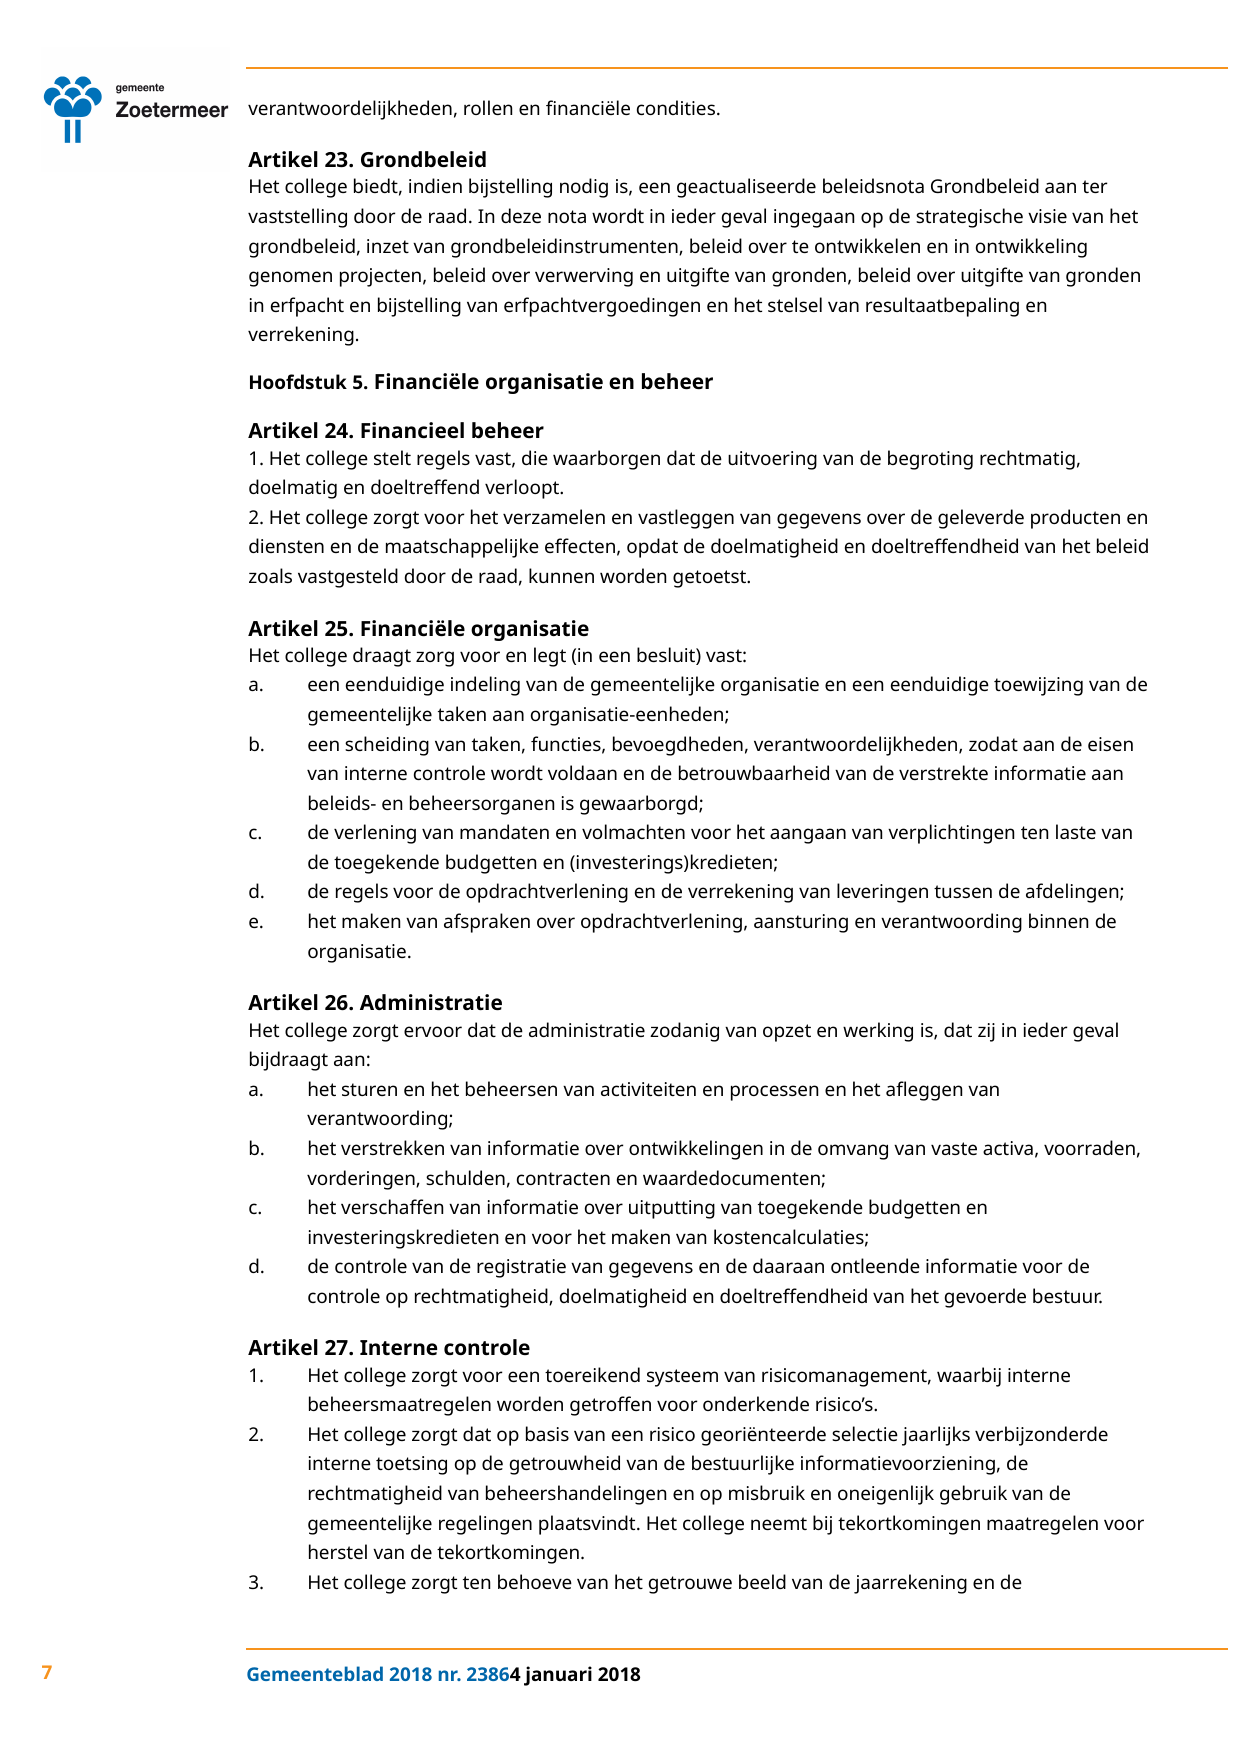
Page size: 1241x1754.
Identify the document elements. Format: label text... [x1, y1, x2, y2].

list de regels voor de opdrachtverlening en de verrekening van leveringen tussen de afdelingen; [248, 879, 1152, 904]
text 2. Het college zorgt voor het verzamelen en vastleggen van gegevens over de geleverde producten en diensten en de maatschappelijke effecten, opdat de doelmatigheid en doeltreffendheid van het beleid zoals vastgesteld door de raad, kunnen worden getoetst. [248, 504, 1152, 589]
list het verstrekken van informatie over ontwikkelingen in de omvang van vaste activa, voorraden, vorderingen, schulden, contracten en waardedocumenten; [248, 1135, 1152, 1190]
list een scheiding van taken, functies, bevoegdheden, verantwoordelijkheden, zodat aan de eisen van interne controle wordt voldaan en de betrouwbaarheid van de verstrekte informatie aan beleids- en beheersorganen is gewaarborgd; [248, 731, 1152, 816]
list een eenduidige indeling van de gemeentelijke organisatie en een eenduidige toewijzing van de gemeentelijke taken aan organisatie-eenheden; [248, 672, 1152, 727]
text Artikel 26. Administratie [248, 988, 1152, 1017]
text verantwoordelijkheden, rollen en financiële condities. [248, 95, 1152, 121]
text 1. Het college stelt regels vast, die waarborgen dat de uitvoering van de begroting rechtmatig, doelmatig en doeltreffend verloopt. [248, 445, 1152, 500]
list de verlening van mandaten en volmachten voor het aangaan van verplichtingen ten laste van de toegekende budgetten en (investerings)kredieten; [248, 819, 1152, 875]
list het verschaffen van informatie over uitputting van toegekende budgetten en investeringskredieten en voor het maken van kostencalculaties; [248, 1194, 1152, 1249]
text Artikel 24. Financieel beheer [248, 416, 1152, 445]
text Artikel 25. Financiële organisatie [248, 614, 1152, 642]
text Het college biedt, indien bijstelling nodig is, een geactualiseerde beleidsnota Grondbeleid aan ter vaststelling door de raad. In deze nota wordt in ieder geval ingegaan op de strategische visie van het grondbeleid, inzet van grondbeleidinstrumenten, beleid over te ontwikkelen en in ontwikkeling genomen projecten, beleid over verwerving en uitgifte van gronden, beleid over uitgifte van gronden in erfpacht en bijstelling van erfpachtvergoedingen en het stelsel van resultaatbepaling en verrekening. [248, 174, 1152, 347]
list Het college zorgt dat op basis van een risico georiënteerde selectie jaarlijks verbijzonderde interne toetsing op de getrouwheid van de bestuurlijke informatievoorziening, de rechtmatigheid van beheershandelingen en op misbruik en oneigenlijk gebruik van de gemeentelijke regelingen plaatsvindt. Het college neemt bij tekortkomingen maatregelen voor herstel van de tekortkomingen. [248, 1421, 1152, 1565]
text Artikel 23. Grondbeleid [248, 145, 1152, 174]
text Het college draagt zorg voor en legt (in een besluit) vast: [248, 642, 1152, 668]
text Hoofdstuk 5. Financiële organisatie en beheer [248, 367, 1152, 396]
list het sturen en het beheersen van activiteiten en processen en het afleggen van verantwoording; [248, 1076, 1152, 1131]
text Het college zorgt ervoor dat de administratie zodanig van opzet en werking is, dat zij in ieder geval bijdraagt aan: [248, 1017, 1152, 1072]
list het maken van afspraken over opdrachtverlening, aansturing en verantwoording binnen de organisatie. [248, 908, 1152, 964]
picture [41, 47, 231, 172]
text Artikel 27. Interne controle [248, 1333, 1152, 1362]
list de controle van de registratie van gegevens en de daaraan ontleende informatie voor de controle op rechtmatigheid, doelmatigheid en doeltreffendheid van het gevoerde bestuur. [248, 1253, 1152, 1309]
list Het college zorgt voor een toereikend systeem van risicomanagement, waarbij interne beheersmaatregelen worden getroffen voor onderkende risico’s. [248, 1362, 1152, 1417]
list Het college zorgt ten behoeve van het getrouwe beeld van de jaarrekening en de [248, 1569, 1152, 1595]
